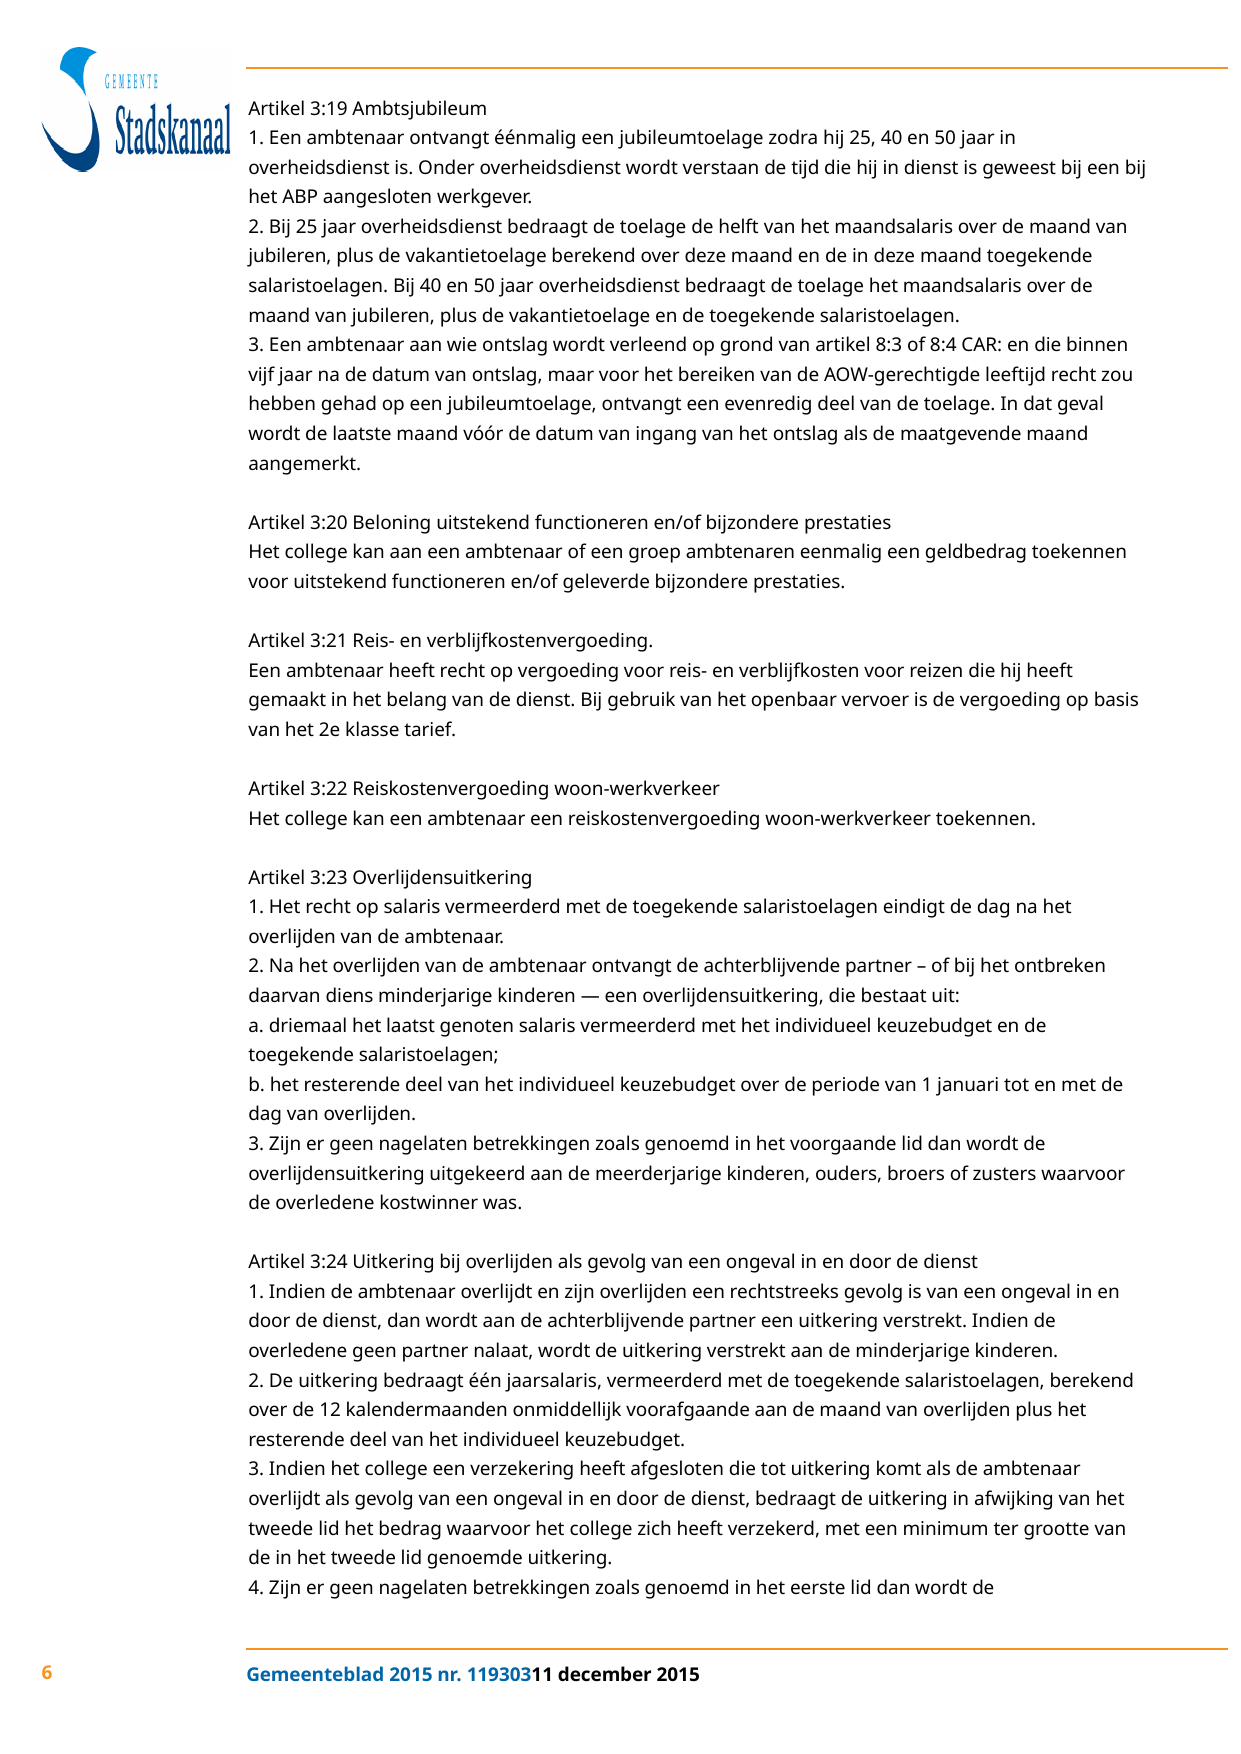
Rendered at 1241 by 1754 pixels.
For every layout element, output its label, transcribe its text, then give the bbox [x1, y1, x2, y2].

text Artikel 3:20 Beloning uitstekend functioneren en/of bijzondere prestaties [248, 509, 1152, 535]
picture [41, 47, 231, 172]
text 4. Zijn er geen nagelaten betrekkingen zoals genoemd in het eerste lid dan wordt de [248, 1574, 1152, 1600]
text 2. De uitkering bedraagt één jaarsalaris, vermeerderd met de toegekende salaristoelagen, berekend over de 12 kalendermaanden onmiddellijk voorafgaande aan de maand van overlijden plus het resterende deel van het individueel keuzebudget. [248, 1367, 1152, 1452]
text 1. Het recht op salaris vermeerderd met de toegekende salaristoelagen eindigt de dag na het overlijden van de ambtenaar. [248, 893, 1152, 949]
text 3. Een ambtenaar aan wie ontslag wordt verleend op grond van artikel 8:3 of 8:4 CAR: en die binnen vijf jaar na de datum van ontslag, maar voor het bereiken van de AOW-gerechtigde leeftijd recht zou hebben gehad op een jubileumtoelage, ontvangt een evenredig deel van de toelage. In dat geval wordt de laatste maand vóór de datum van ingang van het ontslag als de maatgevende maand aangemerkt. [248, 331, 1152, 476]
text b. het resterende deel van het individueel keuzebudget over de periode van 1 januari tot en met de dag van overlijden. [248, 1071, 1152, 1126]
text a. driemaal het laatst genoten salaris vermeerderd met het individueel keuzebudget en de toegekende salaristoelagen; [248, 1012, 1152, 1067]
text Een ambtenaar heeft recht op vergoeding voor reis- en verblijfkosten voor reizen die hij heeft gemaakt in het belang van de dienst. Bij gebruik van het openbaar vervoer is de vergoeding op basis van het 2e klasse tarief. [248, 657, 1152, 742]
text 3. Indien het college een verzekering heeft afgesloten die tot uitkering komt als de ambtenaar overlijdt als gevolg van een ongeval in en door de dienst, bedraagt de uitkering in afwijking van het tweede lid het bedrag waarvoor het college zich heeft verzekerd, met een minimum ter grootte van de in het tweede lid genoemde uitkering. [248, 1456, 1152, 1570]
text Artikel 3:21 Reis- en verblijfkostenvergoeding. [248, 627, 1152, 653]
text 1. Een ambtenaar ontvangt éénmalig een jubileumtoelage zodra hij 25, 40 en 50 jaar in overheidsdienst is. Onder overheidsdienst wordt verstaan de tijd die hij in dienst is geweest bij een bij het ABP aangesloten werkgever. [248, 124, 1152, 209]
text Artikel 3:24 Uitkering bij overlijden als gevolg van een ongeval in en door de dienst [248, 1248, 1152, 1274]
text 1. Indien de ambtenaar overlijdt en zijn overlijden een rechtstreeks gevolg is van een ongeval in en door de dienst, dan wordt aan de achterblijvende partner een uitkering verstrekt. Indien de overledene geen partner nalaat, wordt de uitkering verstrekt aan de minderjarige kinderen. [248, 1278, 1152, 1363]
text 2. Bij 25 jaar overheidsdienst bedraagt de toelage de helft van het maandsalaris over de maand van jubileren, plus de vakantietoelage berekend over deze maand en de in deze maand toegekende salaristoelagen. Bij 40 en 50 jaar overheidsdienst bedraagt de toelage het maandsalaris over de maand van jubileren, plus de vakantietoelage en de toegekende salaristoelagen. [248, 213, 1152, 328]
text Artikel 3:19 Ambtsjubileum [248, 95, 1152, 121]
text 3. Zijn er geen nagelaten betrekkingen zoals genoemd in het voorgaande lid dan wordt de overlijdensuitkering uitgekeerd aan de meerderjarige kinderen, ouders, broers of zusters waarvoor de overledene kostwinner was. [248, 1130, 1152, 1215]
text Artikel 3:22 Reiskostenvergoeding woon-werkverkeer [248, 775, 1152, 801]
text Het college kan een ambtenaar een reiskostenvergoeding woon-werkverkeer toekennen. [248, 805, 1152, 831]
text 2. Na het overlijden van de ambtenaar ontvangt de achterblijvende partner – of bij het ontbreken daarvan diens minderjarige kinderen — een overlijdensuitkering, die bestaat uit: [248, 953, 1152, 1008]
text Artikel 3:23 Overlijdensuitkering [248, 864, 1152, 890]
text Het college kan aan een ambtenaar of een groep ambtenaren eenmalig een geldbedrag toekennen voor uitstekend functioneren en/of geleverde bijzondere prestaties. [248, 538, 1152, 594]
